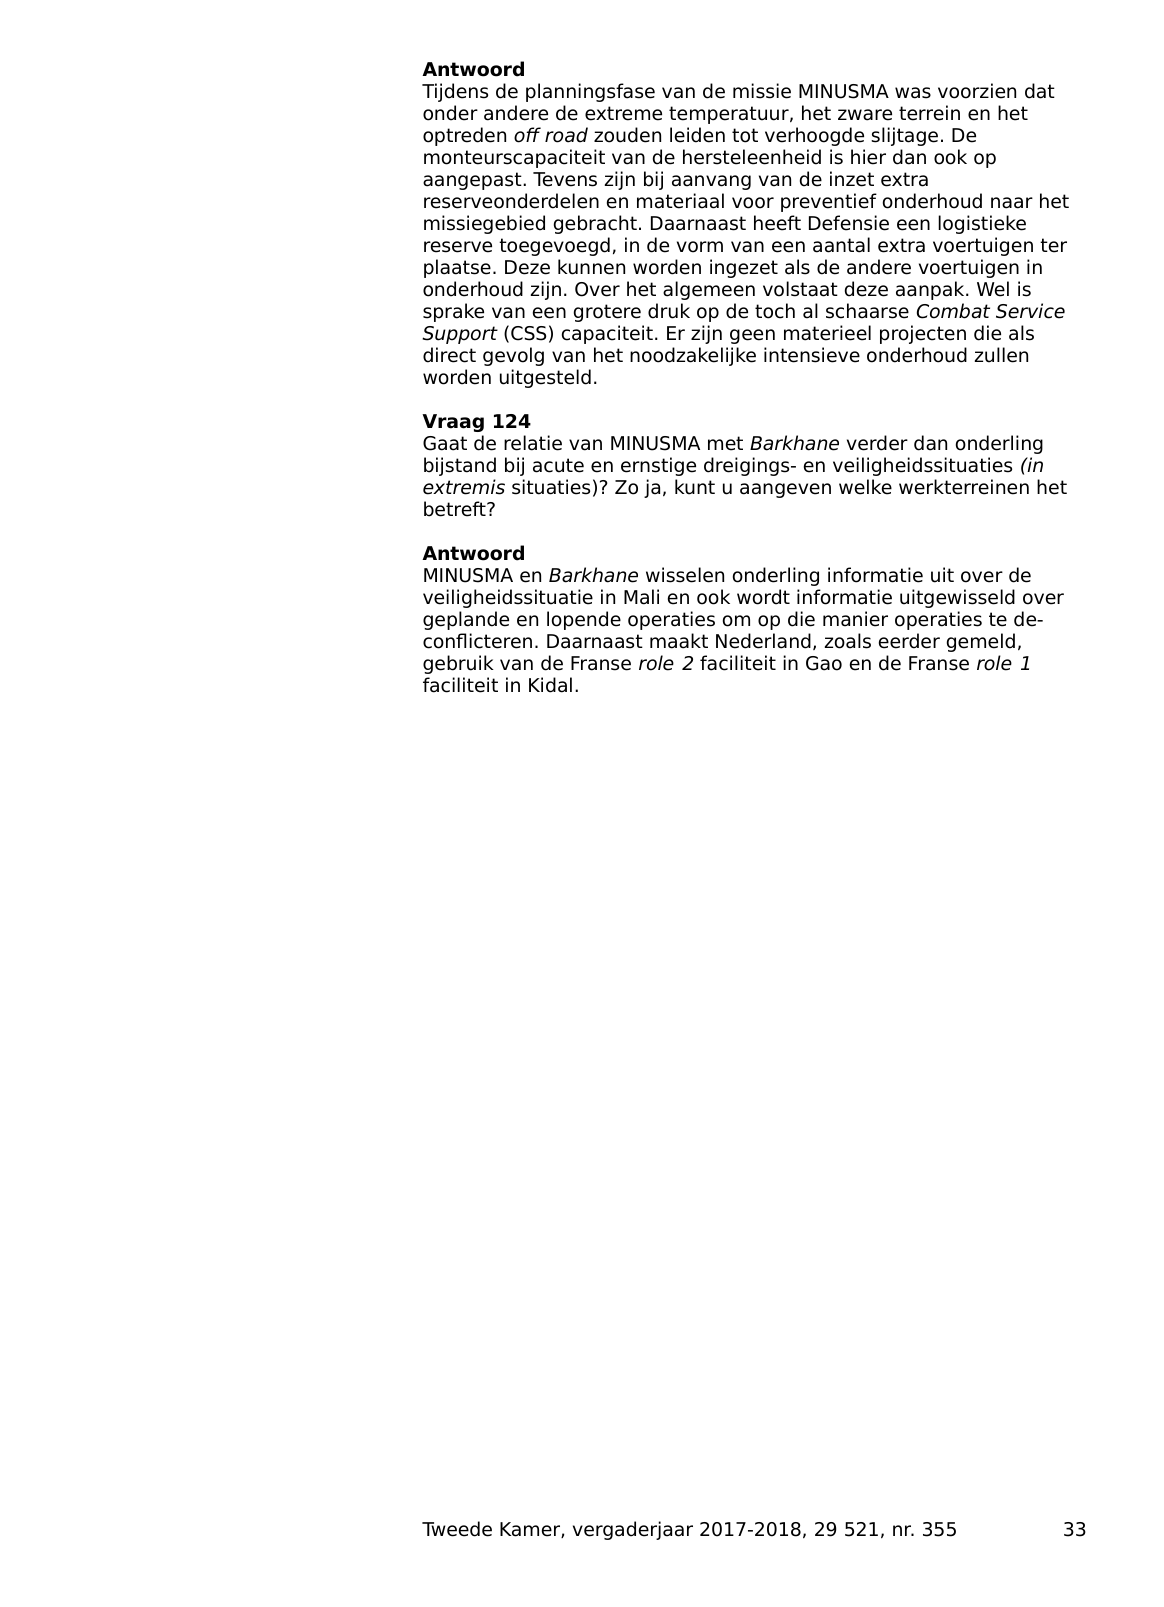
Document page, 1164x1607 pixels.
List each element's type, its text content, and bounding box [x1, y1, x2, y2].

text Gaat de relatie van MINUSMA met Barkhane verder dan onderling bijstand bij acute en ernstige dreigings- en veiligheidssituaties (in extremis situaties)? Zo ja, kunt u aangeven welke werkterreinen het betreft? [422, 433, 1087, 521]
text Antwoord [422, 543, 1087, 565]
text Tijdens de planningsfase van de missie MINUSMA was voorzien dat onder andere de extreme temperatuur, het zware terrein en het optreden off road zouden leiden tot verhoogde slijtage. De monteurscapaciteit van de hersteleenheid is hier dan ook op aangepast. Tevens zijn bij aanvang van de inzet extra reserveonderdelen en materiaal voor preventief onderhoud naar het missiegebied gebracht. Daarnaast heeft Defensie een logistieke reserve toegevoegd, in de vorm van een aantal extra voertuigen ter plaatse. Deze kunnen worden ingezet als de andere voertuigen in onderhoud zijn. Over het algemeen volstaat deze aanpak. Wel is sprake van een grotere druk op de toch al schaarse Combat Service Support (CSS) capaciteit. Er zijn geen materieel projecten die als direct gevolg van het noodzakelijke intensieve onderhoud zullen worden uitgesteld. [422, 81, 1087, 389]
text MINUSMA en Barkhane wisselen onderling informatie uit over de veiligheidssituatie in Mali en ook wordt informatie uitgewisseld over geplande en lopende operaties om op die manier operaties te de-conflicteren. Daarnaast maakt Nederland, zoals eerder gemeld, gebruik van de Franse role 2 faciliteit in Gao en de Franse role 1 faciliteit in Kidal. [422, 565, 1087, 697]
text Antwoord [422, 59, 1087, 81]
text Vraag 124 [422, 411, 1087, 433]
